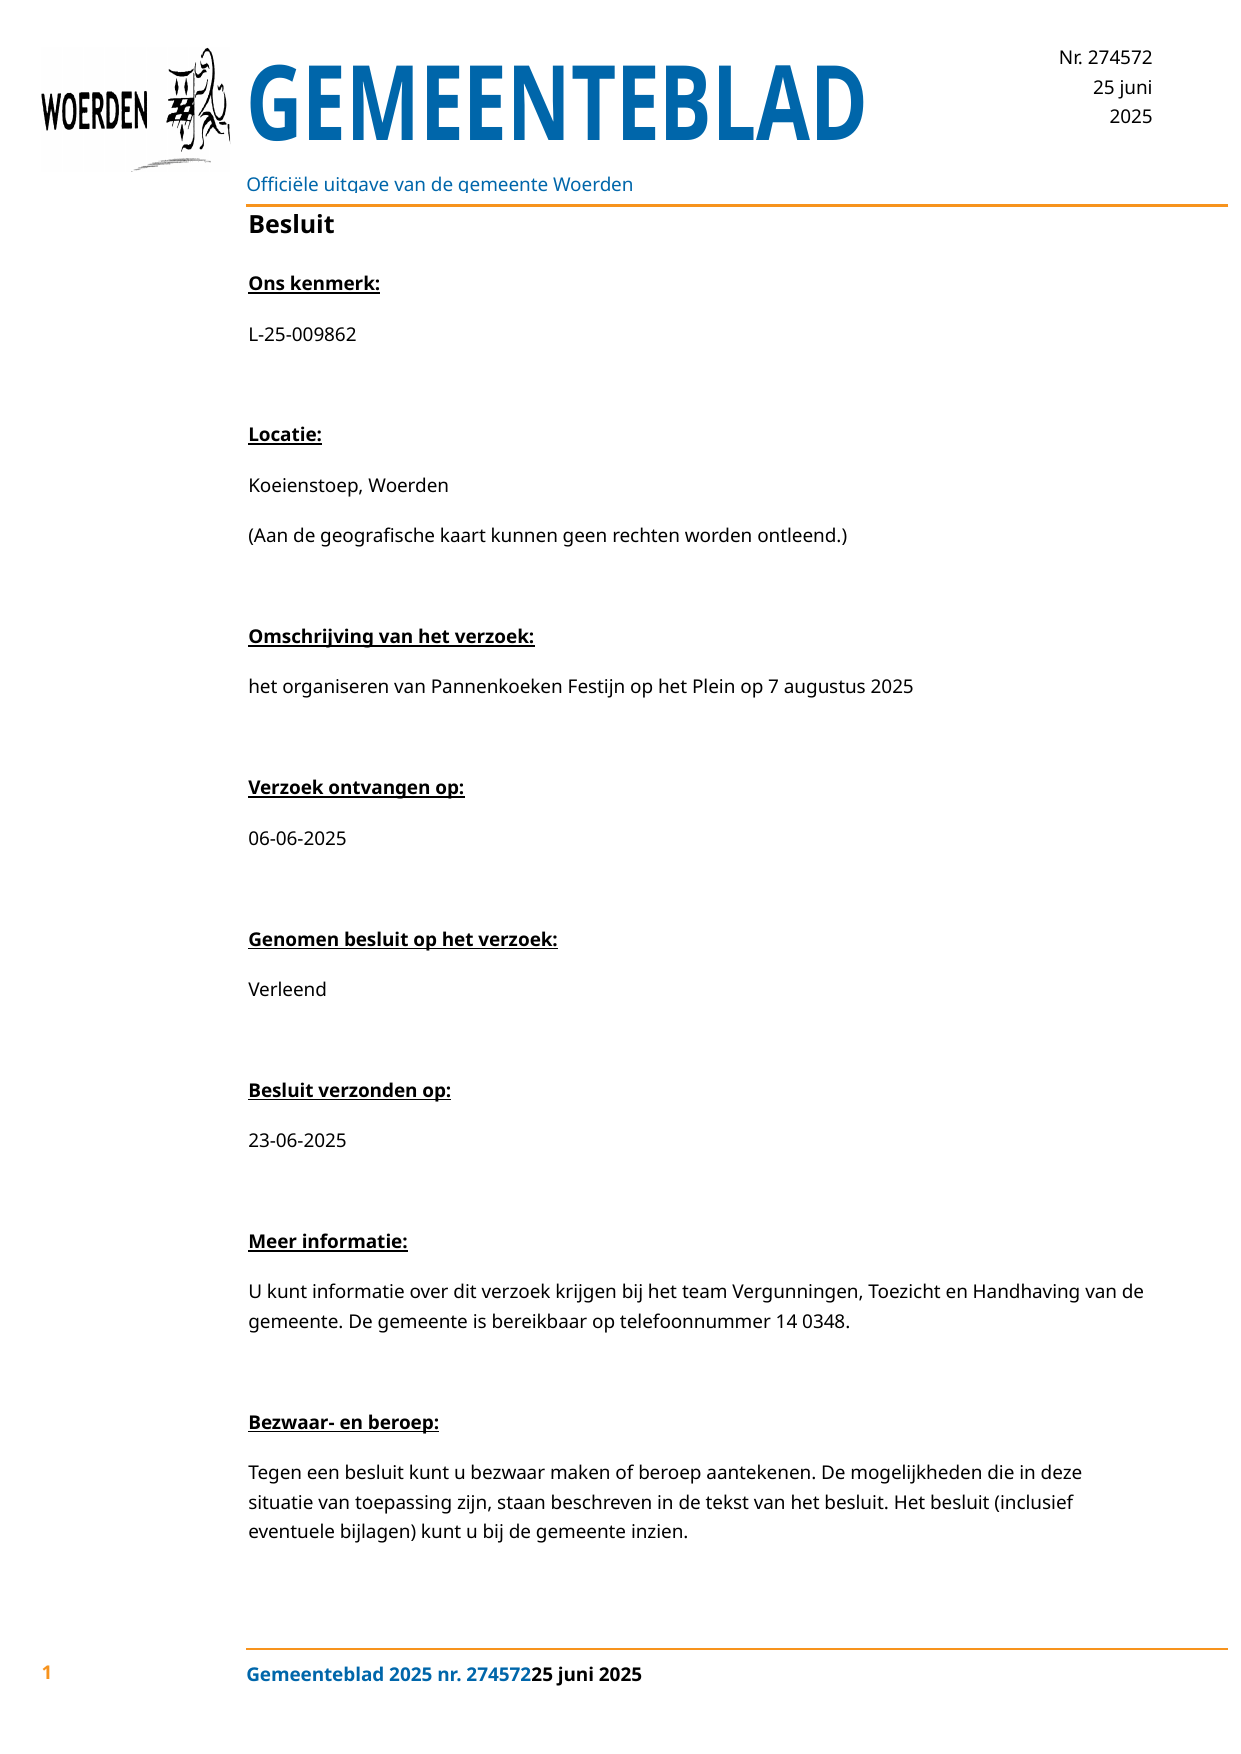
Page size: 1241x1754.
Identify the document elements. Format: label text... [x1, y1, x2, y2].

text Ons kenmerk: [248, 270, 1152, 296]
text Verleend [248, 976, 1152, 1002]
text Besluit [248, 207, 1152, 241]
text L-25-009862 [248, 321, 1152, 346]
text 06-06-2025 [248, 825, 1152, 851]
text U kunt informatie over dit verzoek krijgen bij het team Vergunningen, Toezicht en Handhaving van de gemeente. De gemeente is bereikbaar op telefoonnummer 14 0348. [248, 1279, 1152, 1334]
text Bezwaar- en beroep: [248, 1409, 1152, 1435]
text Genomen besluit op het verzoek: [248, 926, 1152, 951]
text het organiseren van Pannenkoeken Festijn op het Plein op 7 augustus 2025 [248, 674, 1152, 699]
text Tegen een besluit kunt u bezwaar maken of beroep aantekenen. De mogelijkheden die in deze situatie van toepassing zijn, staan beschreven in de tekst van het besluit. Het besluit (inclusief eventuele bijlagen) kunt u bij de gemeente inzien. [248, 1459, 1152, 1544]
picture [41, 47, 231, 172]
text Verzoek ontvangen op: [248, 774, 1152, 800]
text Koeienstoep, Woerden [248, 472, 1152, 498]
text (Aan de geografische kaart kunnen geen rechten worden ontleend.) [248, 522, 1152, 548]
text Omschrijving van het verzoek: [248, 623, 1152, 649]
text Locatie: [248, 422, 1152, 447]
text Meer informatie: [248, 1228, 1152, 1254]
text Besluit verzonden op: [248, 1077, 1152, 1103]
text 23-06-2025 [248, 1127, 1152, 1153]
